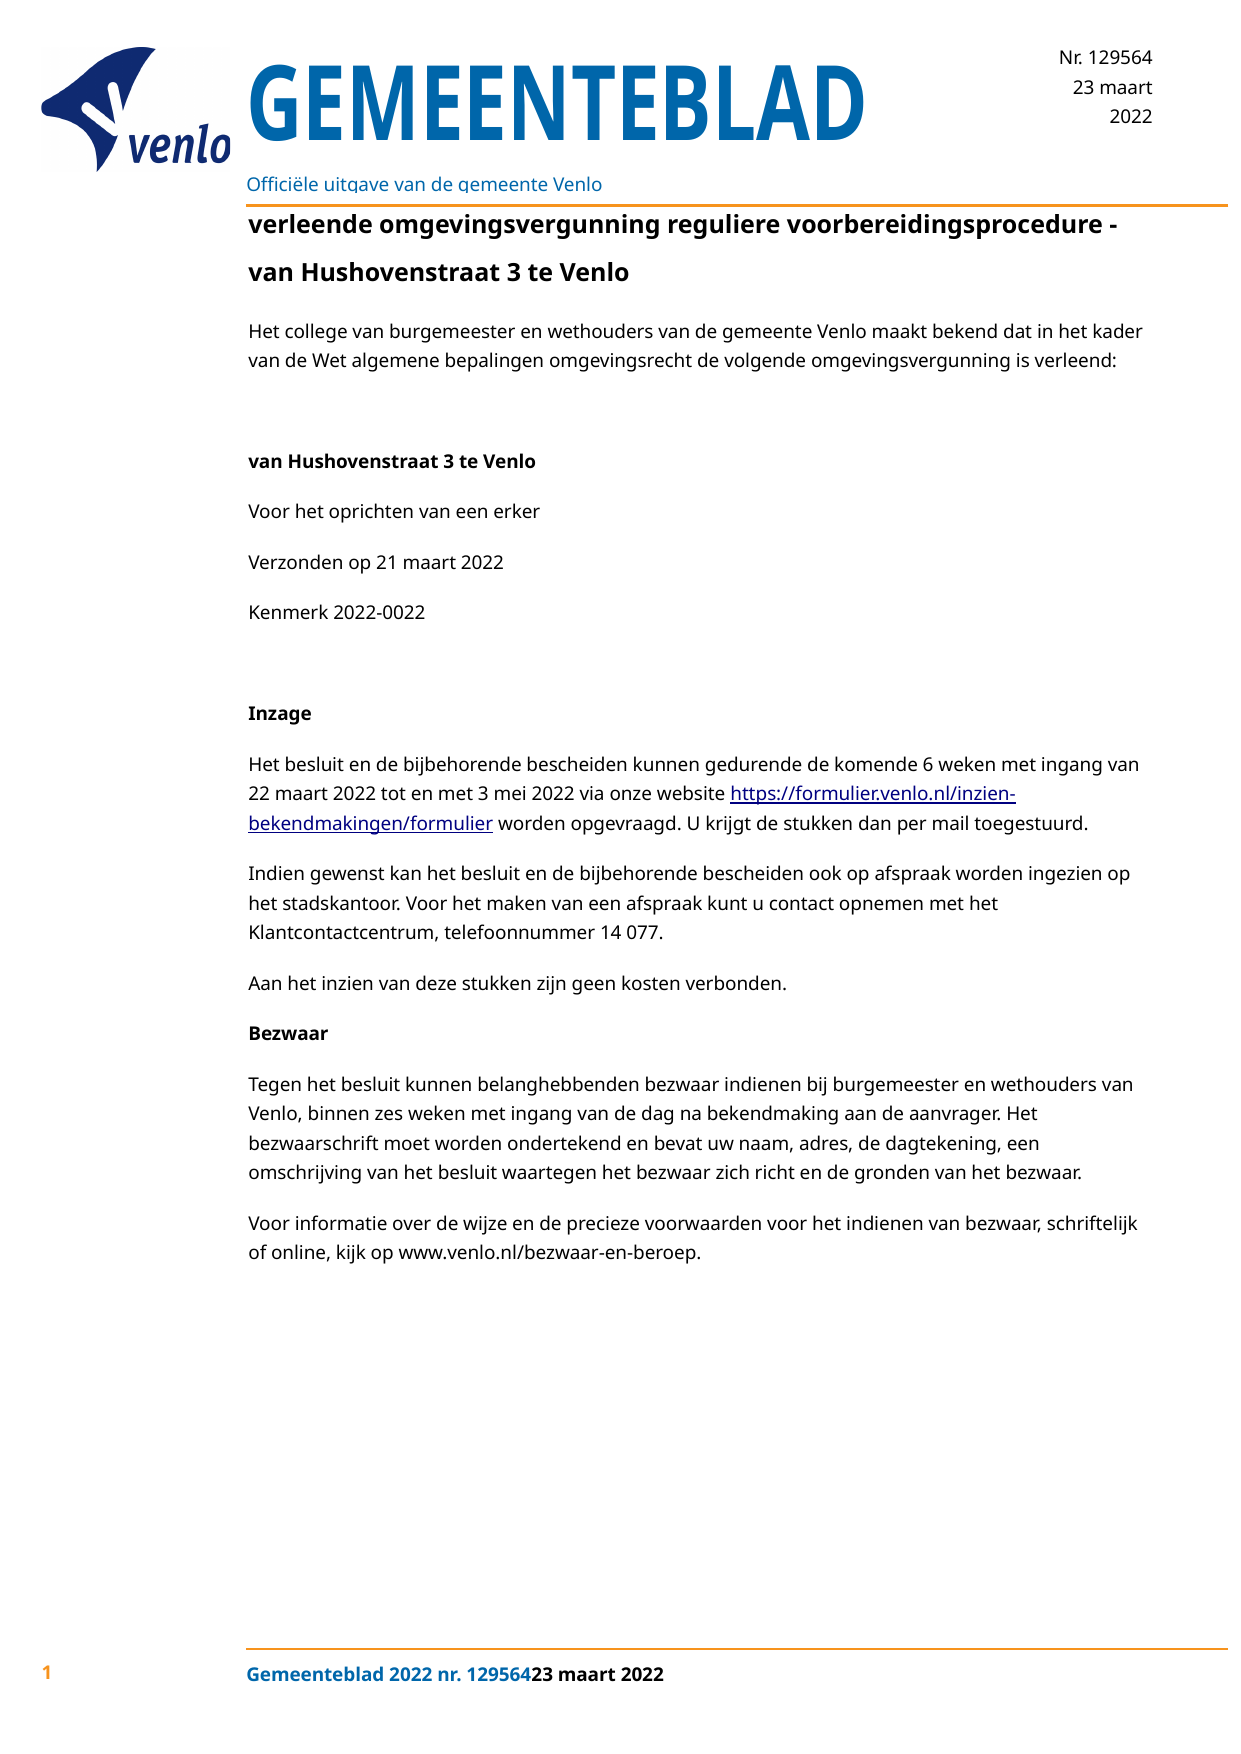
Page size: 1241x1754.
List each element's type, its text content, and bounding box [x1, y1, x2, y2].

text Bezwaar [248, 1020, 1152, 1046]
picture [41, 47, 231, 172]
text Indien gewenst kan het besluit en de bijbehorende bescheiden ook op afspraak worden ingezien op het stadskantoor. Voor het maken van een afspraak kunt u contact opnemen met het Klantcontactcentrum, telefoonnummer 14 077. [248, 860, 1152, 945]
text Kenmerk 2022-0022 [248, 599, 1152, 625]
text Voor informatie over de wijze en de precieze voorwaarden voor het indienen van bezwaar, schriftelijk of online, kijk op www.venlo.nl/bezwaar-en-beroep. [248, 1210, 1152, 1265]
text Inzage [248, 700, 1152, 726]
text Tegen het besluit kunnen belanghebbenden bezwaar indienen bij burgemeester en wethouders van Venlo, binnen zes weken met ingang van de dag na bekendmaking aan de aanvrager. Het bezwaarschrift moet worden ondertekend en bevat uw naam, adres, de dagtekening, een omschrijving van het besluit waartegen het bezwaar zich richt en de gronden van het bezwaar. [248, 1071, 1152, 1185]
text Het college van burgemeester en wethouders van de gemeente Venlo maakt bekend dat in het kader van de Wet algemene bepalingen omgevingsrecht de volgende omgevingsvergunning is verleend: [248, 318, 1152, 373]
text Het besluit en de bijbehorende bescheiden kunnen gedurende de komende 6 weken met ingang van 22 maart 2022 tot en met 3 mei 2022 via onze website https://formulier.venlo.nl/inzien-bekendmakingen/formulier worden opgevraagd. U krijgt de stukken dan per mail toegestuurd. [248, 751, 1152, 836]
text verleende omgevingsvergunning reguliere voorbereidingsprocedure - van Hushovenstraat 3 te Venlo [248, 207, 1152, 288]
text Voor het oprichten van een erker [248, 499, 1152, 524]
text Verzonden op 21 maart 2022 [248, 549, 1152, 575]
text van Hushovenstraat 3 te Venlo [248, 448, 1152, 474]
text Aan het inzien van deze stukken zijn geen kosten verbonden. [248, 970, 1152, 996]
